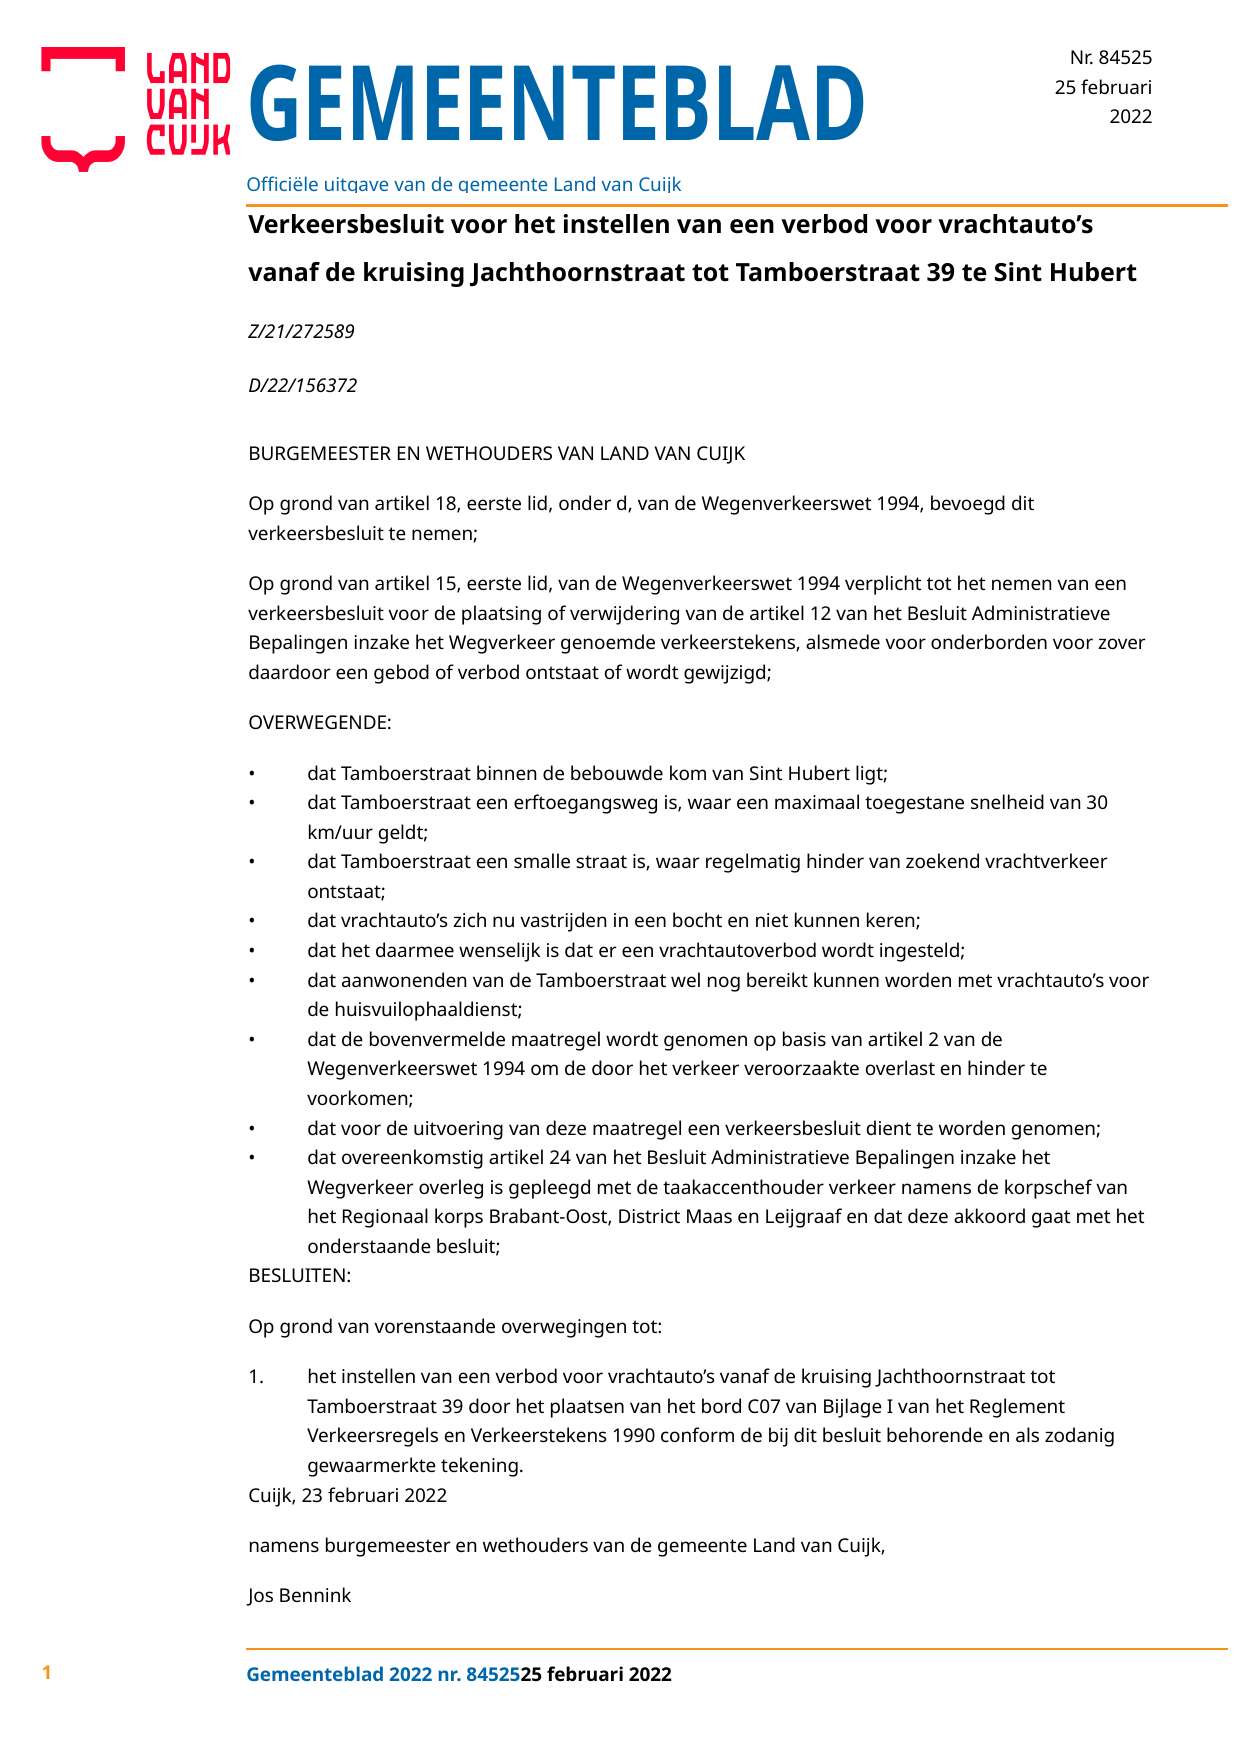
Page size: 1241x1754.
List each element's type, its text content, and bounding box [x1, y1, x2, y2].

text BURGEMEESTER EN WETHOUDERS VAN LAND VAN CUIJK [248, 440, 1152, 465]
text BESLUITEN: [248, 1263, 1152, 1288]
list dat Tamboerstraat een smalle straat is, waar regelmatig hinder van zoekend vrachtverkeer ontstaat; [248, 848, 1152, 904]
text Verkeersbesluit voor het instellen van een verbod voor vrachtauto’s vanaf de kruising Jachthoornstraat tot Tamboerstraat 39 te Sint Hubert [248, 207, 1152, 288]
list dat overeenkomstig artikel 24 van het Besluit Administratieve Bepalingen inzake het Wegverkeer overleg is gepleegd met de taakaccenthouder verkeer namens de korpschef van het Regionaal korps Brabant-Oost, District Maas en Leijgraaf en dat deze akkoord gaat met het onderstaande besluit; [248, 1144, 1152, 1259]
text Jos Bennink [248, 1583, 1152, 1608]
list het instellen van een verbod voor vrachtauto’s vanaf de kruising Jachthoornstraat tot Tamboerstraat 39 door het plaatsen van het bord C07 van Bijlage I van het Reglement Verkeersregels en Verkeerstekens 1990 conform de bij dit besluit behorende en als zodanig gewaarmerkte tekening. [248, 1363, 1152, 1478]
text Op grond van artikel 15, eerste lid, van de Wegenverkeerswet 1994 verplicht tot het nemen van een verkeersbesluit voor de plaatsing of verwijdering van de artikel 12 van het Besluit Administratieve Bepalingen inzake het Wegverkeer genoemde verkeerstekens, alsmede voor onderborden voor zover daardoor een gebod of verbod ontstaat of wordt gewijzigd; [248, 570, 1152, 684]
text Op grond van artikel 18, eerste lid, onder d, van de Wegenverkeerswet 1994, bevoegd dit verkeersbesluit te nemen; [248, 490, 1152, 545]
text Cuijk, 23 februari 2022 [248, 1482, 1152, 1507]
text Op grond van vorenstaande overwegingen tot: [248, 1313, 1152, 1339]
list dat vrachtauto’s zich nu vastrijden in een bocht en niet kunnen keren; [248, 908, 1152, 933]
list dat Tamboerstraat binnen de bebouwde kom van Sint Hubert ligt; [248, 760, 1152, 785]
text OVERWEGENDE: [248, 709, 1152, 735]
list dat voor de uitvoering van deze maatregel een verkeersbesluit dient te worden genomen; [248, 1115, 1152, 1140]
list dat de bovenvermelde maatregel wordt genomen op basis van artikel 2 van de Wegenverkeerswet 1994 om de door het verkeer veroorzaakte overlast en hinder te voorkomen; [248, 1026, 1152, 1111]
text D/22/156372 [248, 372, 1152, 398]
text Z/21/272589 [248, 318, 1152, 344]
text namens burgemeester en wethouders van de gemeente Land van Cuijk, [248, 1532, 1152, 1558]
list dat het daarmee wenselijk is dat er een vrachtautoverbod wordt ingesteld; [248, 937, 1152, 963]
list dat Tamboerstraat een erftoegangsweg is, waar een maximaal toegestane snelheid van 30 km/uur geldt; [248, 789, 1152, 844]
picture [41, 47, 231, 172]
list dat aanwonenden van de Tamboerstraat wel nog bereikt kunnen worden met vrachtauto’s voor de huisvuilophaaldienst; [248, 967, 1152, 1022]
